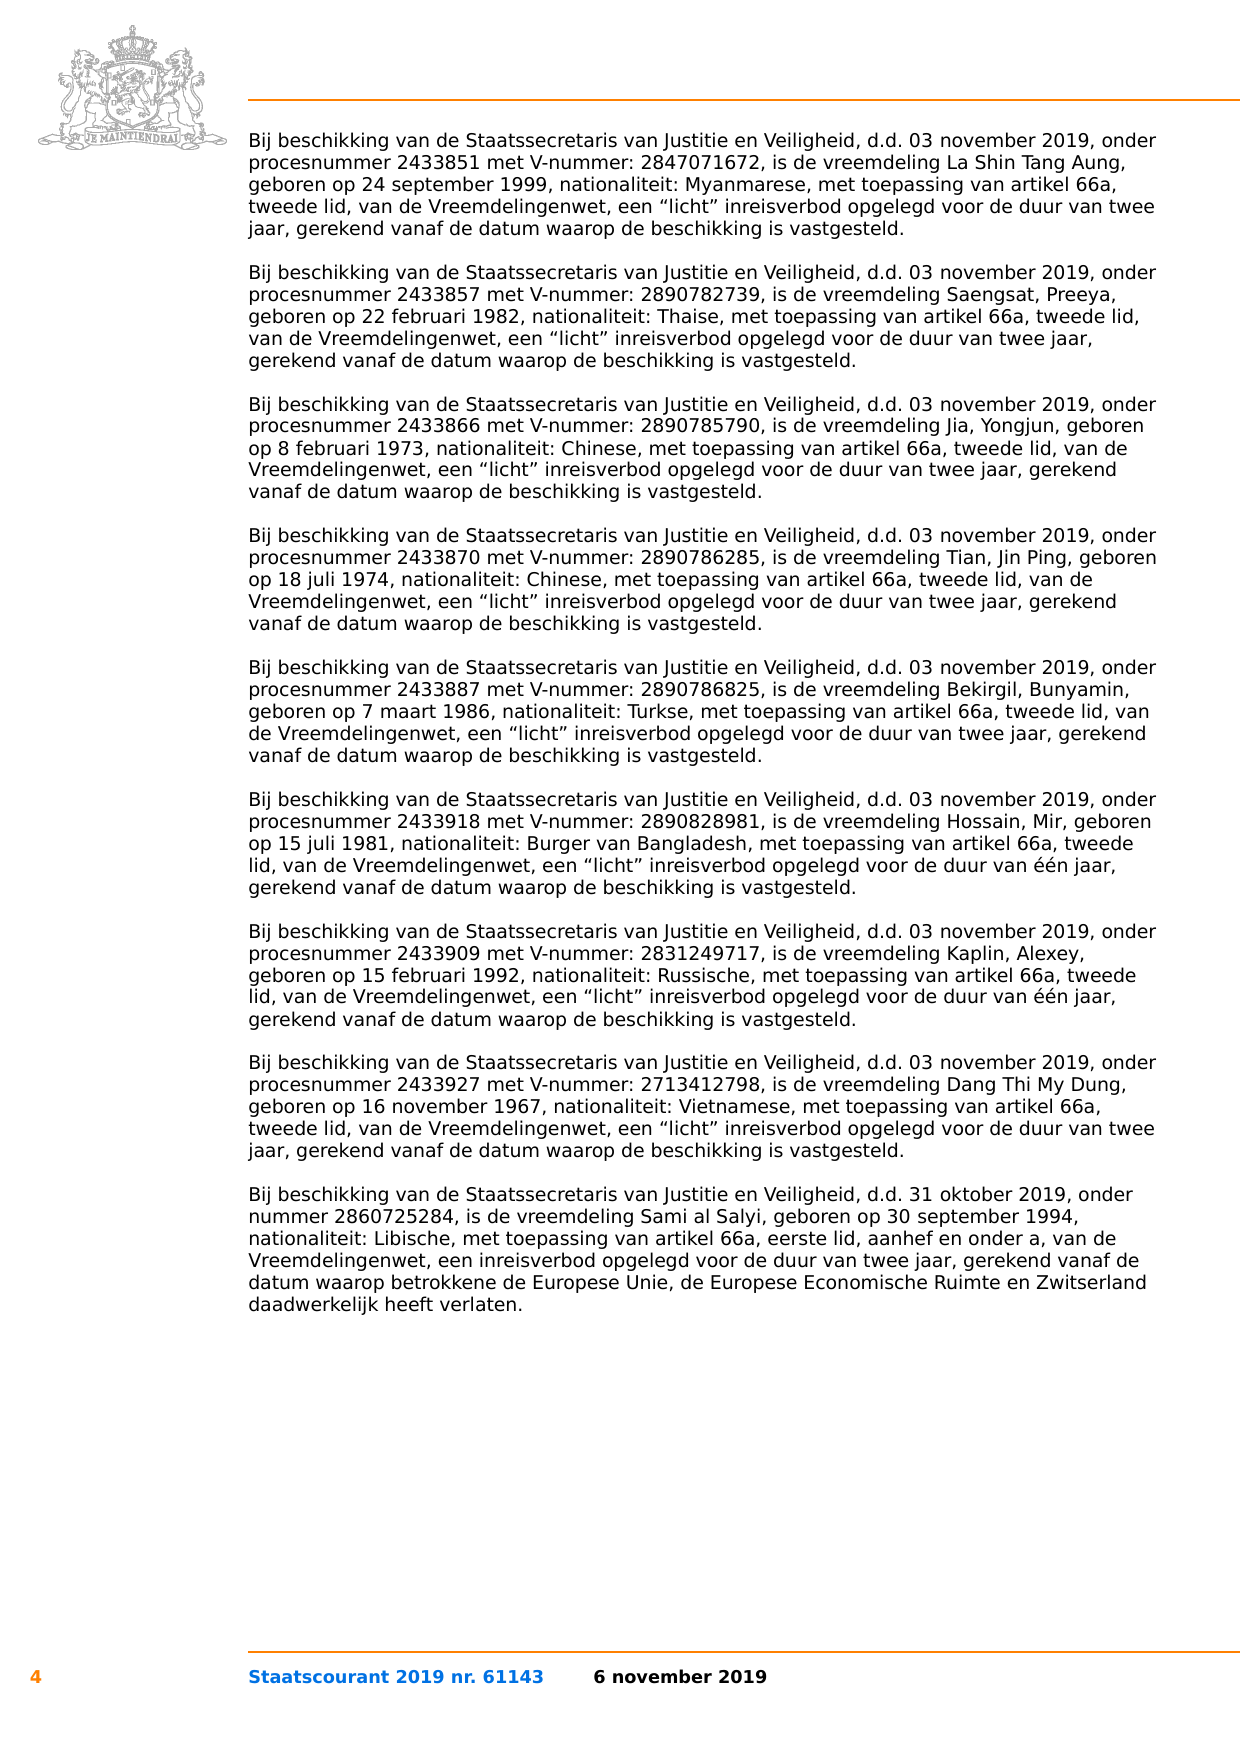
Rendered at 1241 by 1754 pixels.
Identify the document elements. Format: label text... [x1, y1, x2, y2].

text Bij beschikking van de Staatssecretaris van Justitie en Veiligheid, d.d. 03 november 2019, onder procesnummer 2433918 met V-nummer: 2890828981, is de vreemdeling Hossain, Mir, geboren op 15 juli 1981, nationaliteit: Burger van Bangladesh, met toepassing van artikel 66a, tweede lid, van de Vreemdelingenwet, een “licht” inreisverbod opgelegd voor de duur van één jaar, gerekend vanaf de datum waarop de beschikking is vastgesteld. [248, 789, 1163, 899]
picture [38, 25, 227, 150]
text Bij beschikking van de Staatssecretaris van Justitie en Veiligheid, d.d. 03 november 2019, onder procesnummer 2433866 met V-nummer: 2890785790, is de vreemdeling Jia, Yongjun, geboren op 8 februari 1973, nationaliteit: Chinese, met toepassing van artikel 66a, tweede lid, van de Vreemdelingenwet, een “licht” inreisverbod opgelegd voor de duur van twee jaar, gerekend vanaf de datum waarop de beschikking is vastgesteld. [248, 393, 1163, 503]
text Bij beschikking van de Staatssecretaris van Justitie en Veiligheid, d.d. 03 november 2019, onder procesnummer 2433909 met V-nummer: 2831249717, is de vreemdeling Kaplin, Alexey, geboren op 15 februari 1992, nationaliteit: Russische, met toepassing van artikel 66a, tweede lid, van de Vreemdelingenwet, een “licht” inreisverbod opgelegd voor de duur van één jaar, gerekend vanaf de datum waarop de beschikking is vastgesteld. [248, 921, 1163, 1030]
text Bij beschikking van de Staatssecretaris van Justitie en Veiligheid, d.d. 03 november 2019, onder procesnummer 2433851 met V-nummer: 2847071672, is de vreemdeling La Shin Tang Aung, geboren op 24 september 1999, nationaliteit: Myanmarese, met toepassing van artikel 66a, tweede lid, van de Vreemdelingenwet, een “licht” inreisverbod opgelegd voor de duur van twee jaar, gerekend vanaf de datum waarop de beschikking is vastgesteld. [248, 130, 1163, 240]
text Bij beschikking van de Staatssecretaris van Justitie en Veiligheid, d.d. 03 november 2019, onder procesnummer 2433857 met V-nummer: 2890782739, is de vreemdeling Saengsat, Preeya, geboren op 22 februari 1982, nationaliteit: Thaise, met toepassing van artikel 66a, tweede lid, van de Vreemdelingenwet, een “licht” inreisverbod opgelegd voor de duur van twee jaar, gerekend vanaf de datum waarop de beschikking is vastgesteld. [248, 262, 1163, 372]
text Bij beschikking van de Staatssecretaris van Justitie en Veiligheid, d.d. 03 november 2019, onder procesnummer 2433927 met V-nummer: 2713412798, is de vreemdeling Dang Thi My Dung, geboren op 16 november 1967, nationaliteit: Vietnamese, met toepassing van artikel 66a, tweede lid, van de Vreemdelingenwet, een “licht” inreisverbod opgelegd voor de duur van twee jaar, gerekend vanaf de datum waarop de beschikking is vastgesteld. [248, 1052, 1163, 1162]
text Bij beschikking van de Staatssecretaris van Justitie en Veiligheid, d.d. 03 november 2019, onder procesnummer 2433887 met V-nummer: 2890786825, is de vreemdeling Bekirgil, Bunyamin, geboren op 7 maart 1986, nationaliteit: Turkse, met toepassing van artikel 66a, tweede lid, van de Vreemdelingenwet, een “licht” inreisverbod opgelegd voor de duur van twee jaar, gerekend vanaf de datum waarop de beschikking is vastgesteld. [248, 657, 1163, 767]
text Bij beschikking van de Staatssecretaris van Justitie en Veiligheid, d.d. 31 oktober 2019, onder nummer 2860725284, is de vreemdeling Sami al Salyi, geboren op 30 september 1994, nationaliteit: Libische, met toepassing van artikel 66a, eerste lid, aanhef en onder a, van de Vreemdelingenwet, een inreisverbod opgelegd voor de duur van twee jaar, gerekend vanaf de datum waarop betrokkene de Europese Unie, de Europese Economische Ruimte en Zwitserland daadwerkelijk heeft verlaten. [248, 1184, 1163, 1316]
text Bij beschikking van de Staatssecretaris van Justitie en Veiligheid, d.d. 03 november 2019, onder procesnummer 2433870 met V-nummer: 2890786285, is de vreemdeling Tian, Jin Ping, geboren op 18 juli 1974, nationaliteit: Chinese, met toepassing van artikel 66a, tweede lid, van de Vreemdelingenwet, een “licht” inreisverbod opgelegd voor de duur van twee jaar, gerekend vanaf de datum waarop de beschikking is vastgesteld. [248, 525, 1163, 635]
